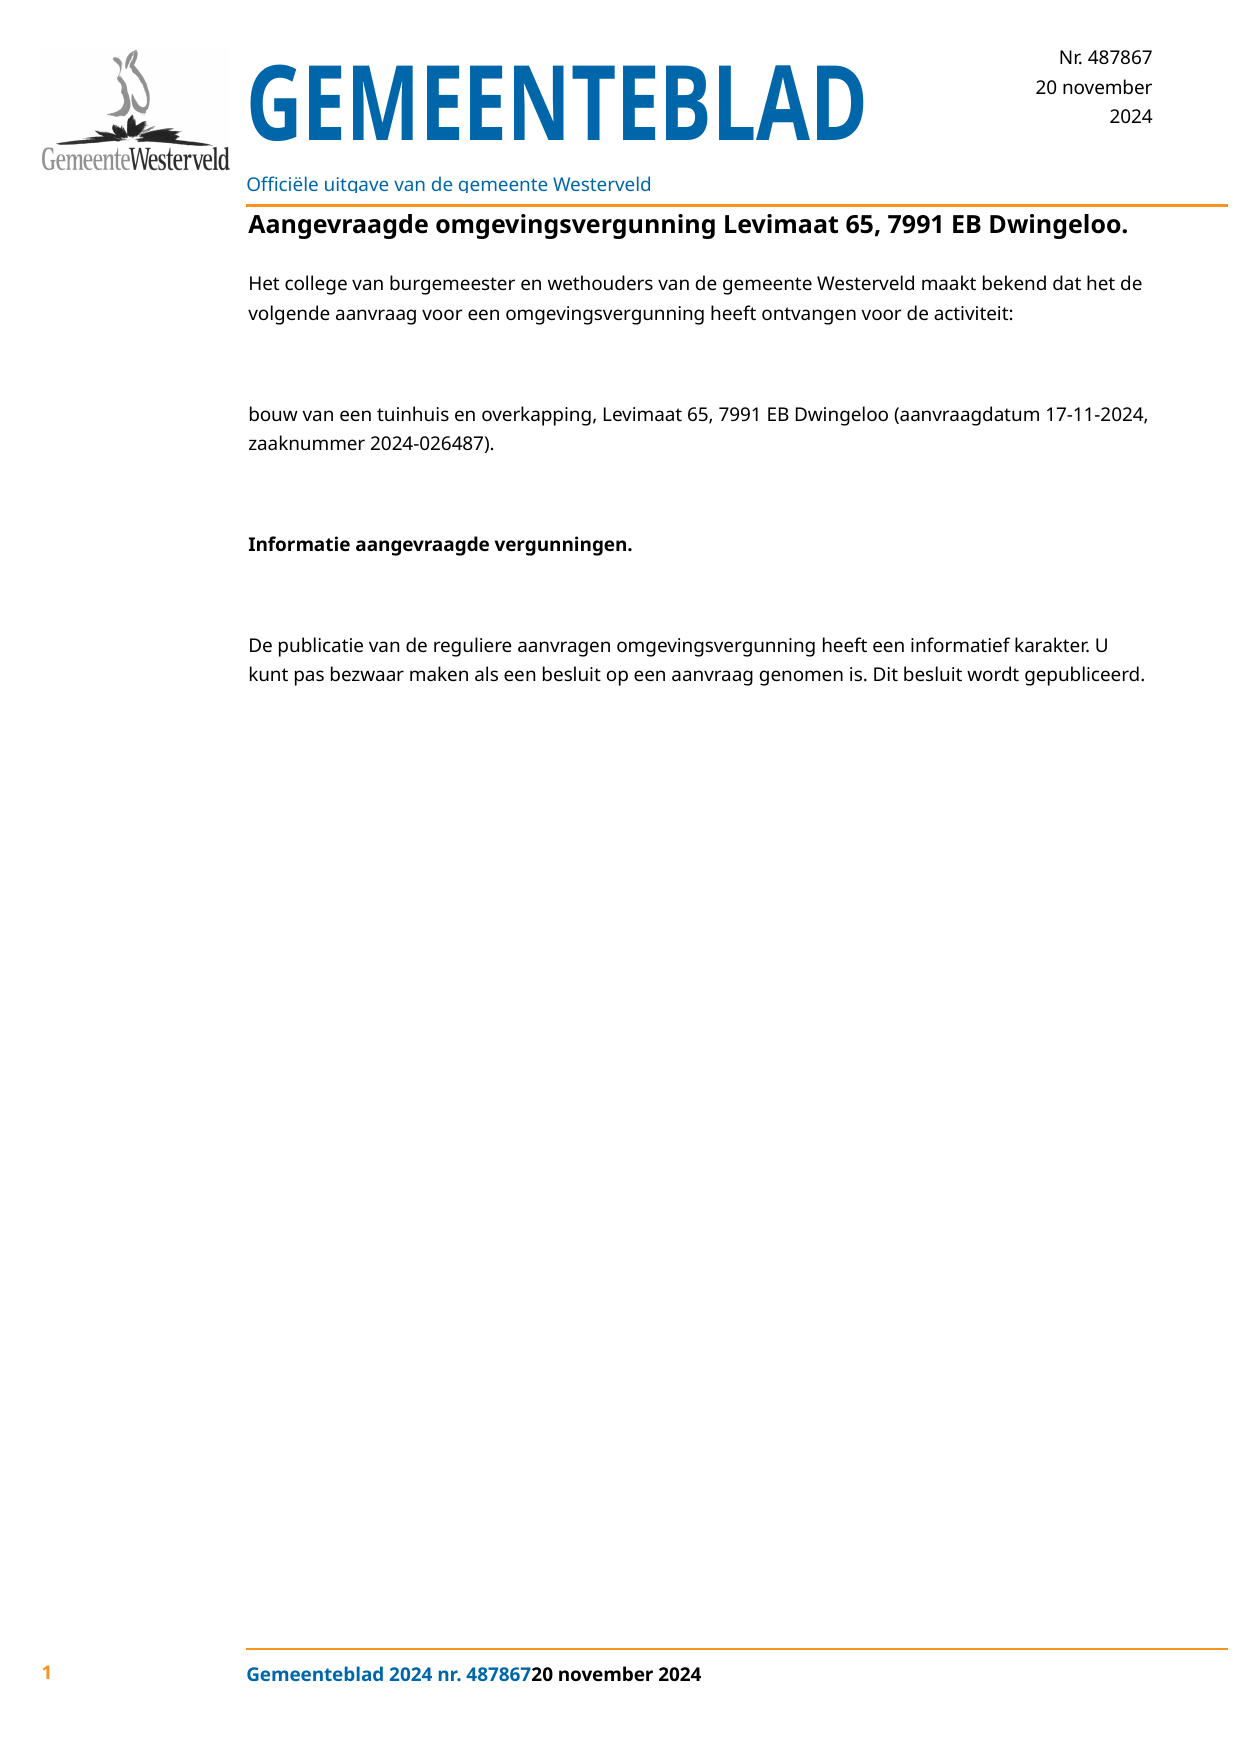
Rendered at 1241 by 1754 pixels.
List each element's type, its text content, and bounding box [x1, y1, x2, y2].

text Het college van burgemeester en wethouders van de gemeente Westerveld maakt bekend dat het de volgende aanvraag voor een omgevingsvergunning heeft ontvangen voor de activiteit: [248, 270, 1152, 326]
text De publicatie van de reguliere aanvragen omgevingsvergunning heeft een informatief karakter. U kunt pas bezwaar maken als een besluit op een aanvraag genomen is. Dit besluit wordt gepubliceerd. [248, 632, 1152, 687]
text Informatie aangevraagde vergunningen. [248, 531, 1152, 557]
text bouw van een tuinhuis en overkapping, Levimaat 65, 7991 EB Dwingeloo (aanvraagdatum 17-11-2024, zaaknummer 2024-026487). [248, 401, 1152, 456]
picture [41, 47, 231, 172]
text Aangevraagde omgevingsvergunning Levimaat 65, 7991 EB Dwingeloo. [248, 207, 1152, 241]
